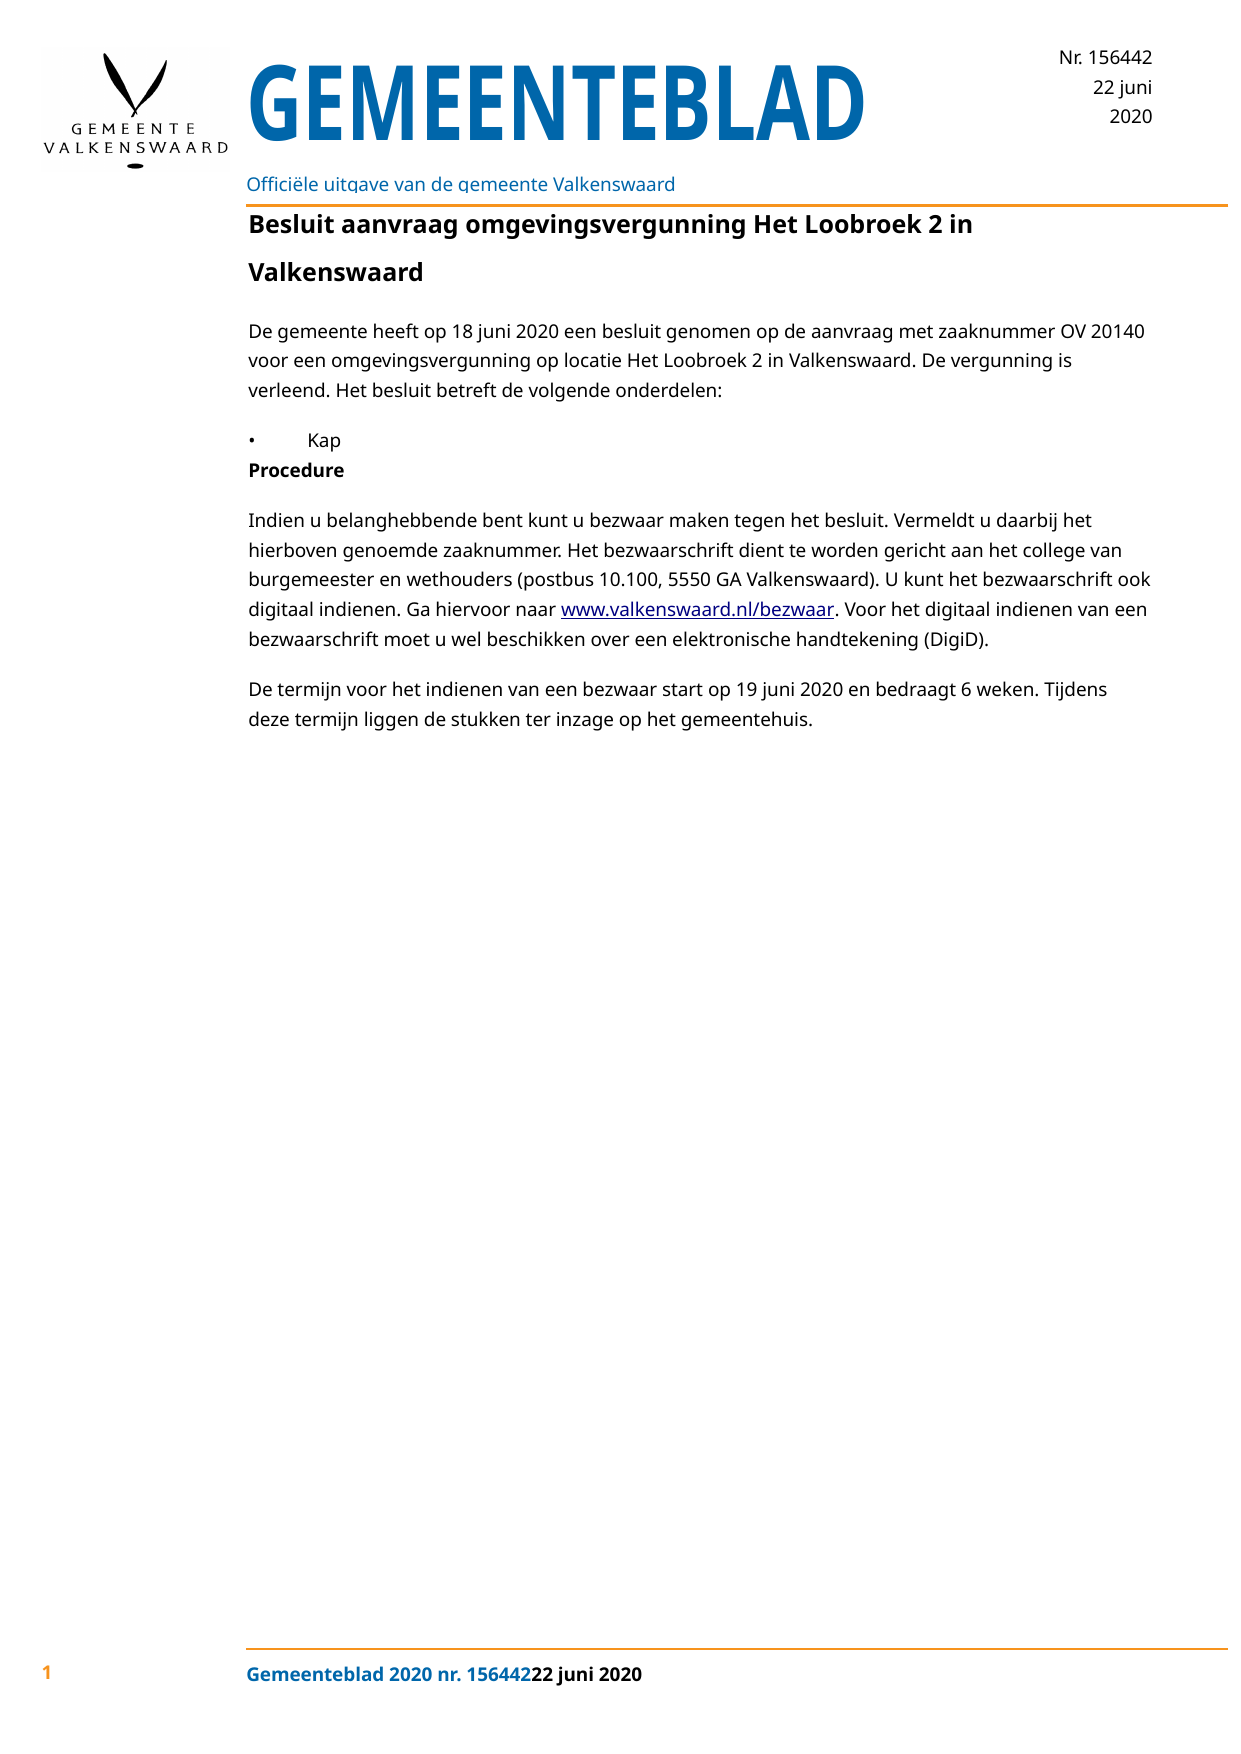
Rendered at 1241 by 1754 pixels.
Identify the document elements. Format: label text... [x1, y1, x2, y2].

text Indien u belanghebbende bent kunt u bezwaar maken tegen het besluit. Vermeldt u daarbij het hierboven genoemde zaaknummer. Het bezwaarschrift dient te worden gericht aan het college van burgemeester en wethouders (postbus 10.100, 5550 GA Valkenswaard). U kunt het bezwaarschrift ook digitaal indienen. Ga hiervoor naar www.valkenswaard.nl/bezwaar. Voor het digitaal indienen van een bezwaarschrift moet u wel beschikken over een elektronische handtekening (DigiD). [248, 507, 1152, 652]
list Kap [248, 427, 1152, 453]
picture [41, 47, 231, 172]
text Procedure [248, 457, 1152, 483]
text Besluit aanvraag omgevingsvergunning Het Loobroek 2 in Valkenswaard [248, 207, 1152, 288]
text De gemeente heeft op 18 juni 2020 een besluit genomen op de aanvraag met zaaknummer OV 20140 voor een omgevingsvergunning op locatie Het Loobroek 2 in Valkenswaard. De vergunning is verleend. Het besluit betreft de volgende onderdelen: [248, 318, 1152, 403]
text De termijn voor het indienen van een bezwaar start op 19 juni 2020 en bedraagt 6 weken. Tijdens deze termijn liggen de stukken ter inzage op het gemeentehuis. [248, 676, 1152, 732]
